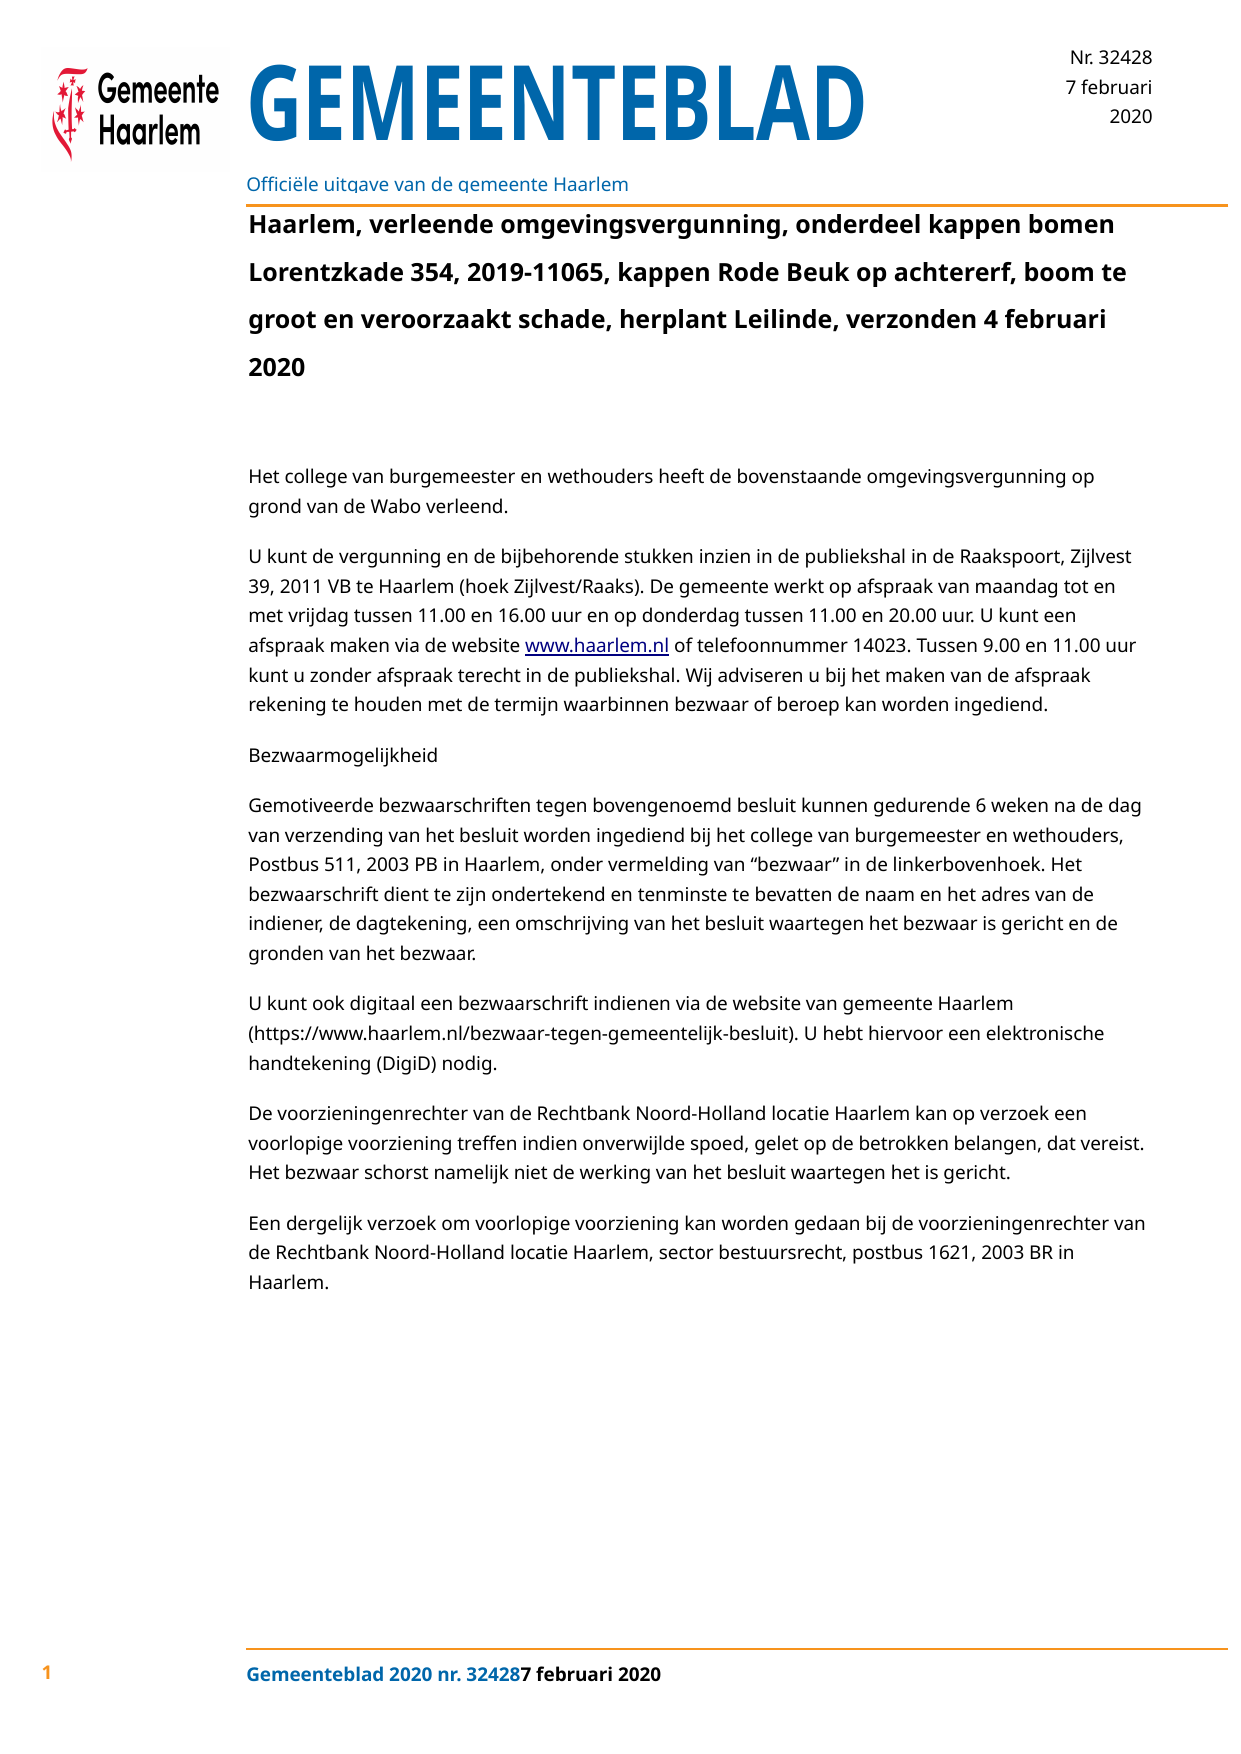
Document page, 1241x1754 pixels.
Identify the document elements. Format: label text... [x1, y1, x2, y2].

picture [41, 47, 231, 172]
text Gemotiveerde bezwaarschriften tegen bovengenoemd besluit kunnen gedurende 6 weken na de dag van verzending van het besluit worden ingediend bij het college van burgemeester en wethouders, Postbus 511, 2003 PB in Haarlem, onder vermelding van “bezwaar” in de linkerbovenhoek. Het bezwaarschrift dient te zijn ondertekend en tenminste te bevatten de naam en het adres van de indiener, de dagtekening, een omschrijving van het besluit waartegen het bezwaar is gericht en de gronden van het bezwaar. [248, 792, 1152, 966]
text U kunt de vergunning en de bijbehorende stukken inzien in de publiekshal in de Raakspoort, Zijlvest 39, 2011 VB te Haarlem (hoek Zijlvest/Raaks). De gemeente werkt op afspraak van maandag tot en met vrijdag tussen 11.00 en 16.00 uur en op donderdag tussen 11.00 en 20.00 uur. U kunt een afspraak maken via de website www.haarlem.nl of telefoonnummer 14023. Tussen 9.00 en 11.00 uur kunt u zonder afspraak terecht in de publiekshal. Wij adviseren u bij het maken van de afspraak rekening te houden met de termijn waarbinnen bezwaar of beroep kan worden ingediend. [248, 543, 1152, 717]
text Haarlem, verleende omgevingsvergunning, onderdeel kappen bomen Lorentzkade 354, 2019-11065, kappen Rode Beuk op achtererf, boom te groot en veroorzaakt schade, herplant Leilinde, verzonden 4 februari 2020 [248, 207, 1152, 384]
text Een dergelijk verzoek om voorlopige voorziening kan worden gedaan bij de voorzieningenrechter van de Rechtbank Noord-Holland locatie Haarlem, sector bestuursrecht, postbus 1621, 2003 BR in Haarlem. [248, 1210, 1152, 1295]
text De voorzieningenrechter van de Rechtbank Noord-Holland locatie Haarlem kan op verzoek een voorlopige voorziening treffen indien onverwijlde spoed, gelet op de betrokken belangen, dat vereist. Het bezwaar schorst namelijk niet de werking van het besluit waartegen het is gericht. [248, 1100, 1152, 1185]
text Het college van burgemeester en wethouders heeft de bovenstaande omgevingsvergunning op grond van de Wabo verleend. [248, 463, 1152, 519]
text Bezwaarmogelijkheid [248, 742, 1152, 768]
text U kunt ook digitaal een bezwaarschrift indienen via de website van gemeente Haarlem (https://www.haarlem.nl/bezwaar-tegen-gemeentelijk-besluit). U hebt hiervoor een elektronische handtekening (DigiD) nodig. [248, 991, 1152, 1076]
